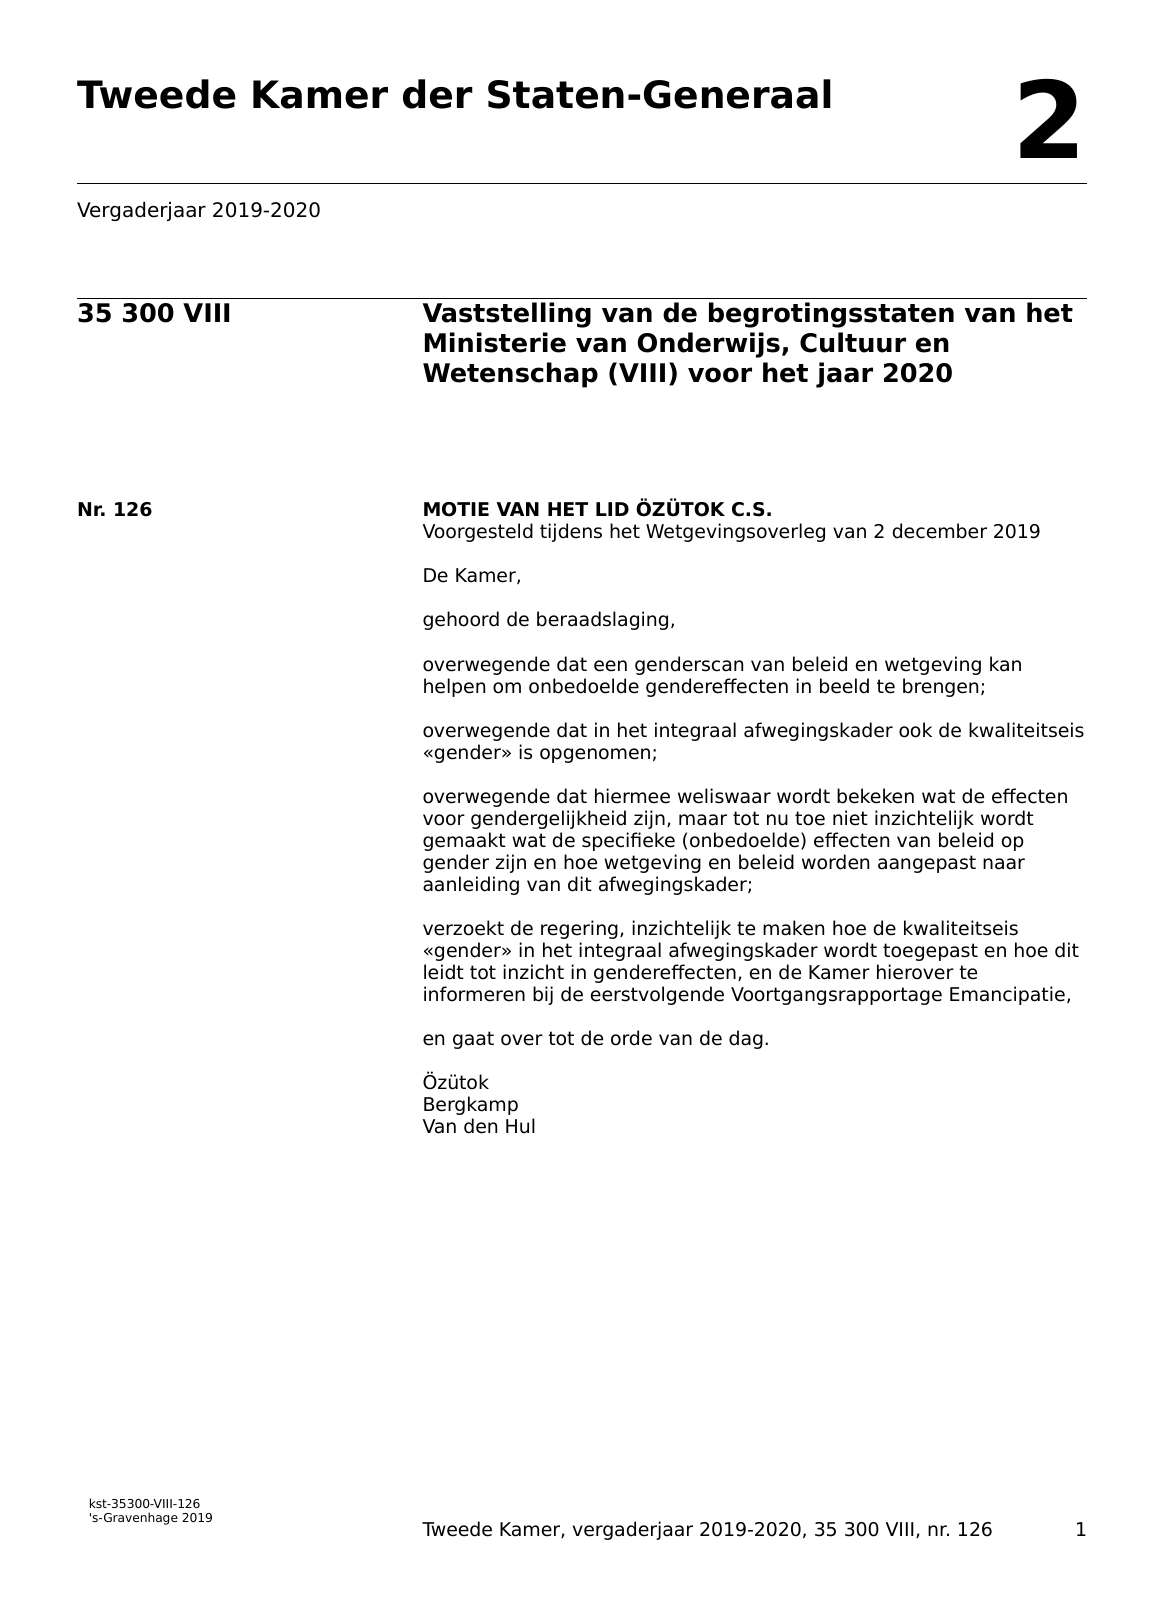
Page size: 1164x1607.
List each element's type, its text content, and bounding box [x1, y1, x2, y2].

table_header Tweede Kamer der Staten-Generaal [77, 59, 886, 183]
subtitle 35 300 VIII Vaststelling van de begrotingsstaten van het Ministerie van Onderwijs, Cultuur en Wetenschap (VIII) voor het jaar 2020 [77, 299, 1087, 388]
text overwegende dat in het integraal afwegingskader ook de kwaliteitseis «gender» is opgenomen; [422, 720, 1087, 764]
text Van den Hul [422, 1116, 1087, 1138]
table_header 2 [886, 59, 1087, 183]
table_cell Vergaderjaar 2019-2020 [77, 184, 1087, 298]
text De Kamer, [422, 565, 1087, 587]
text overwegende dat een genderscan van beleid en wetgeving kan helpen om onbedoelde gendereffecten in beeld te brengen; [422, 653, 1087, 697]
text overwegende dat hiermee weliswaar wordt bekeken wat de effecten voor gendergelijkheid zijn, maar tot nu toe niet inzichtelijk wordt gemaakt wat de specifieke (onbedoelde) effecten van beleid op gender zijn en hoe wetgeving en beleid worden aangepast naar aanleiding van dit afwegingskader; [422, 786, 1087, 896]
text kst-35300-VIII-126 [88, 1497, 323, 1511]
text en gaat over tot de orde van de dag. [422, 1028, 1087, 1050]
text gehoord de beraadslaging, [422, 609, 1087, 631]
subtitle Nr. 126 MOTIE VAN HET LID ÖZÜTOK C.S. [77, 499, 1087, 521]
text Özütok [422, 1072, 1087, 1094]
text verzoekt de regering, inzichtelijk te maken hoe de kwaliteitseis «gender» in het integraal afwegingskader wordt toegepast en hoe dit leidt tot inzicht in gendereffecten, en de Kamer hierover te informeren bij de eerstvolgende Voortgangsrapportage Emancipatie, [422, 918, 1087, 1006]
text 's-Gravenhage 2019 [88, 1511, 323, 1525]
text Bergkamp [422, 1094, 1087, 1116]
text Voorgesteld tijdens het Wetgevingsoverleg van 2 december 2019 [422, 521, 1087, 543]
